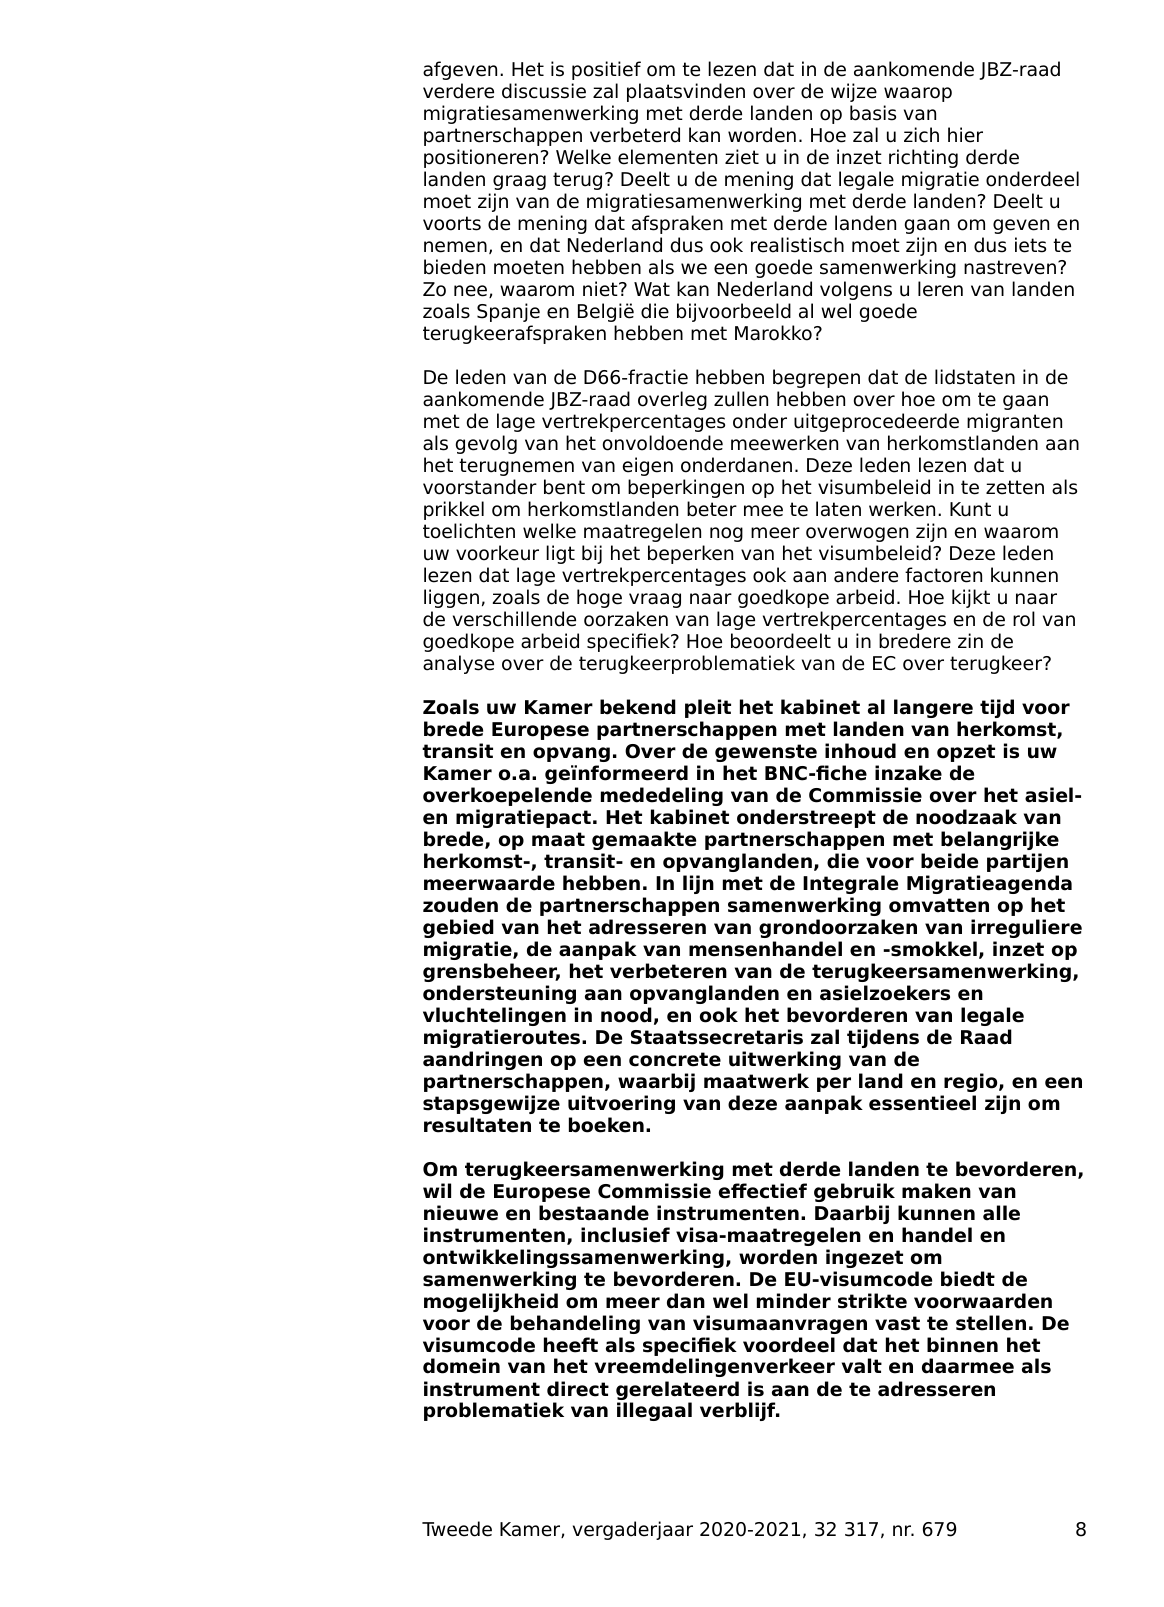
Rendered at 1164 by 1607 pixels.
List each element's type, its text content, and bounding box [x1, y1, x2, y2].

text Zoals uw Kamer bekend pleit het kabinet al langere tijd voor brede Europese partnerschappen met landen van herkomst, transit en opvang. Over de gewenste inhoud en opzet is uw Kamer o.a. geïnformeerd in het BNC-fiche inzake de overkoepelende mededeling van de Commissie over het asiel- en migratiepact. Het kabinet onderstreept de noodzaak van brede, op maat gemaakte partnerschappen met belangrijke herkomst-, transit- en opvanglanden, die voor beide partijen meerwaarde hebben. In lijn met de Integrale Migratieagenda zouden de partnerschappen samenwerking omvatten op het gebied van het adresseren van grondoorzaken van irreguliere migratie, de aanpak van mensenhandel en -smokkel, inzet op grensbeheer, het verbeteren van de terugkeersamenwerking, ondersteuning aan opvanglanden en asielzoekers en vluchtelingen in nood, en ook het bevorderen van legale migratieroutes. De Staatssecretaris zal tijdens de Raad aandringen op een concrete uitwerking van de partnerschappen, waarbij maatwerk per land en regio, en een stapsgewijze uitvoering van deze aanpak essentieel zijn om resultaten te boeken. [422, 697, 1087, 1136]
text afgeven. Het is positief om te lezen dat in de aankomende JBZ-raad verdere discussie zal plaatsvinden over de wijze waarop migratiesamenwerking met derde landen op basis van partnerschappen verbeterd kan worden. Hoe zal u zich hier positioneren? Welke elementen ziet u in de inzet richting derde landen graag terug? Deelt u de mening dat legale migratie onderdeel moet zijn van de migratiesamenwerking met derde landen? Deelt u voorts de mening dat afspraken met derde landen gaan om geven en nemen, en dat Nederland dus ook realistisch moet zijn en dus iets te bieden moeten hebben als we een goede samenwerking nastreven? Zo nee, waarom niet? Wat kan Nederland volgens u leren van landen zoals Spanje en België die bijvoorbeeld al wel goede terugkeerafspraken hebben met Marokko? [422, 59, 1087, 345]
text De leden van de D66-fractie hebben begrepen dat de lidstaten in de aankomende JBZ-raad overleg zullen hebben over hoe om te gaan met de lage vertrekpercentages onder uitgeprocedeerde migranten als gevolg van het onvoldoende meewerken van herkomstlanden aan het terugnemen van eigen onderdanen. Deze leden lezen dat u voorstander bent om beperkingen op het visumbeleid in te zetten als prikkel om herkomstlanden beter mee te laten werken. Kunt u toelichten welke maatregelen nog meer overwogen zijn en waarom uw voorkeur ligt bij het beperken van het visumbeleid? Deze leden lezen dat lage vertrekpercentages ook aan andere factoren kunnen liggen, zoals de hoge vraag naar goedkope arbeid. Hoe kijkt u naar de verschillende oorzaken van lage vertrekpercentages en de rol van goedkope arbeid specifiek? Hoe beoordeelt u in bredere zin de analyse over de terugkeerproblematiek van de EC over terugkeer? [422, 367, 1087, 675]
text Om terugkeersamenwerking met derde landen te bevorderen, wil de Europese Commissie effectief gebruik maken van nieuwe en bestaande instrumenten. Daarbij kunnen alle instrumenten, inclusief visa-maatregelen en handel en ontwikkelingssamenwerking, worden ingezet om samenwerking te bevorderen. De EU-visumcode biedt de mogelijkheid om meer dan wel minder strikte voorwaarden voor de behandeling van visumaanvragen vast te stellen. De visumcode heeft als specifiek voordeel dat het binnen het domein van het vreemdelingenverkeer valt en daarmee als instrument direct gerelateerd is aan de te adresseren problematiek van illegaal verblijf. [422, 1159, 1087, 1422]
